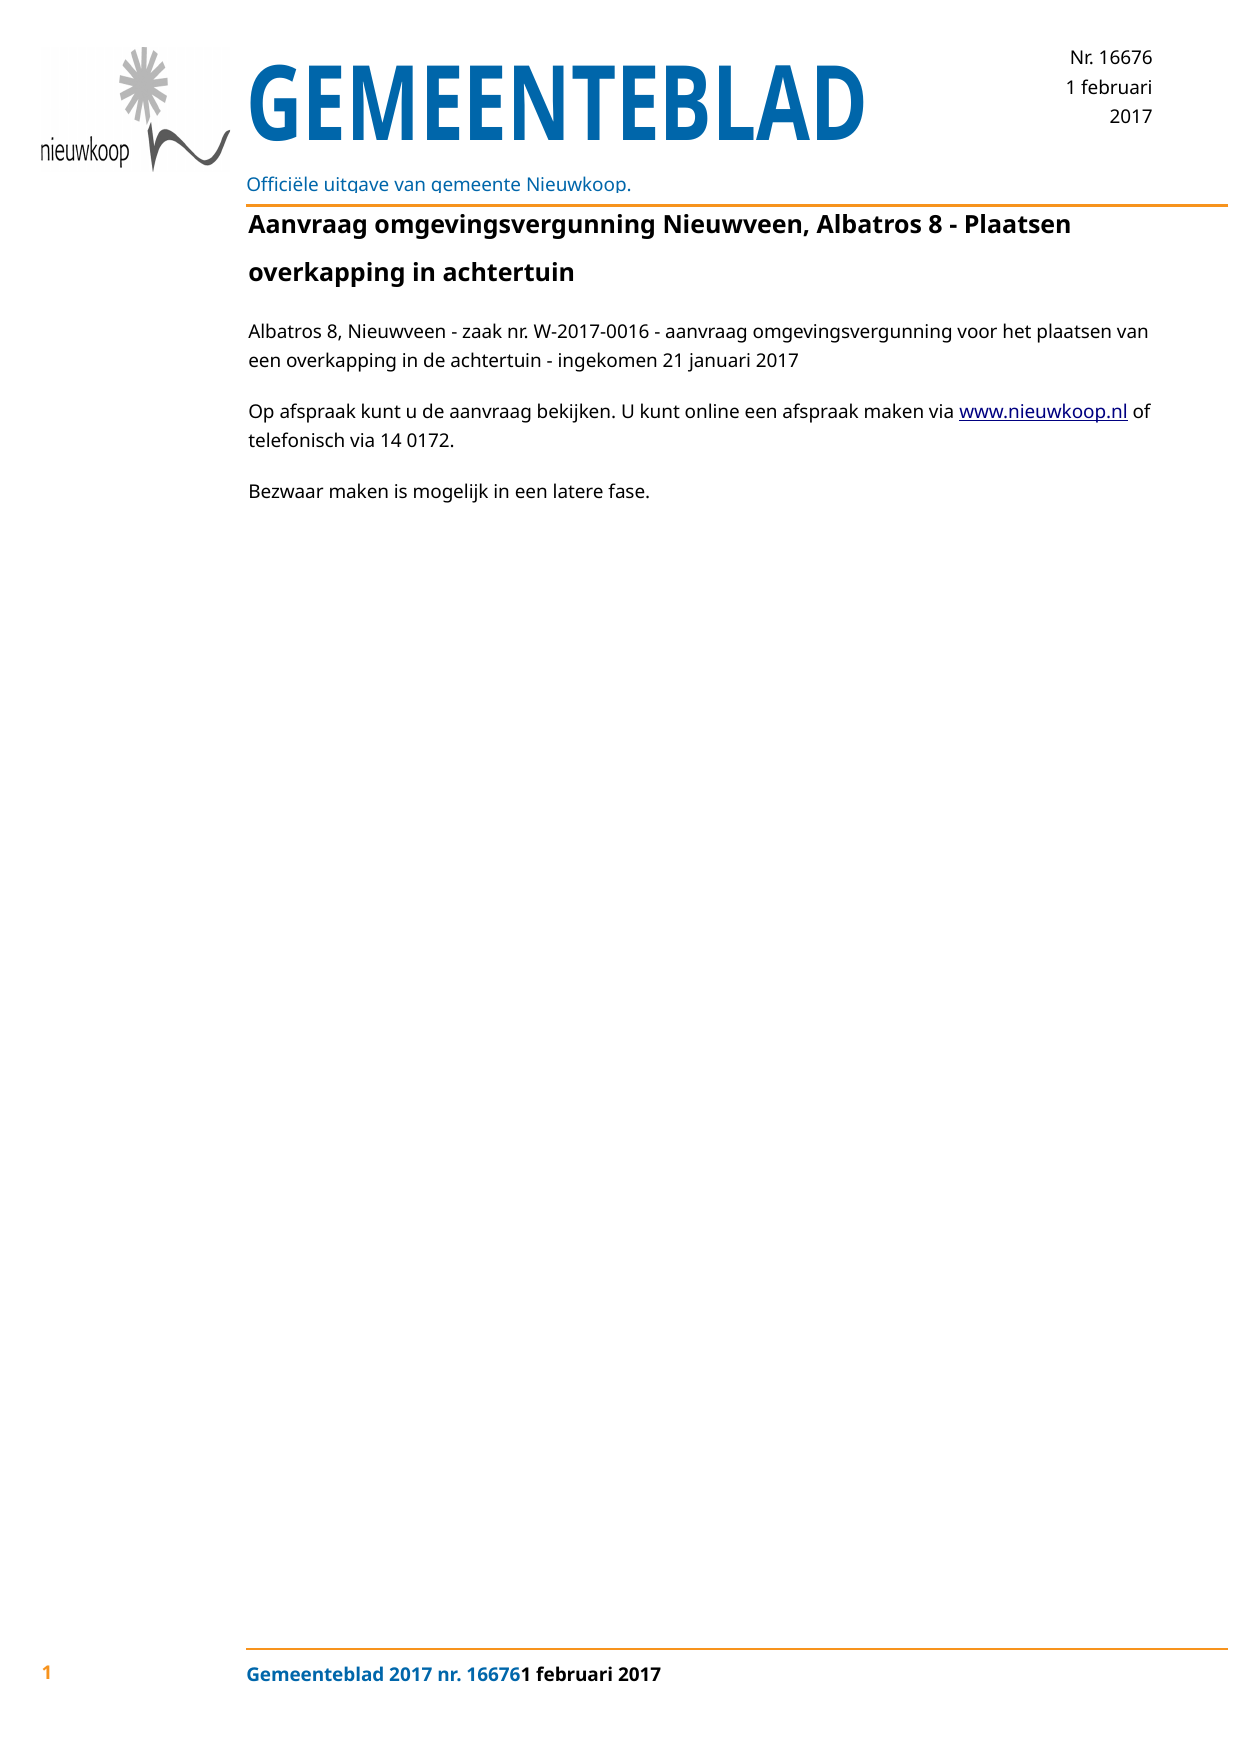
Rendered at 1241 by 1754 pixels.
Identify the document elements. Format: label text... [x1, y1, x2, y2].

text Aanvraag omgevingsvergunning Nieuwveen, Albatros 8 - Plaatsen overkapping in achtertuin [248, 207, 1152, 288]
picture [41, 47, 231, 172]
text Bezwaar maken is mogelijk in een latere fase. [248, 478, 1152, 504]
text Albatros 8, Nieuwveen - zaak nr. W-2017-0016 - aanvraag omgevingsvergunning voor het plaatsen van een overkapping in de achtertuin - ingekomen 21 januari 2017 [248, 318, 1152, 373]
text Op afspraak kunt u de aanvraag bekijken. U kunt online een afspraak maken via www.nieuwkoop.nl of telefonisch via 14 0172. [248, 398, 1152, 453]
